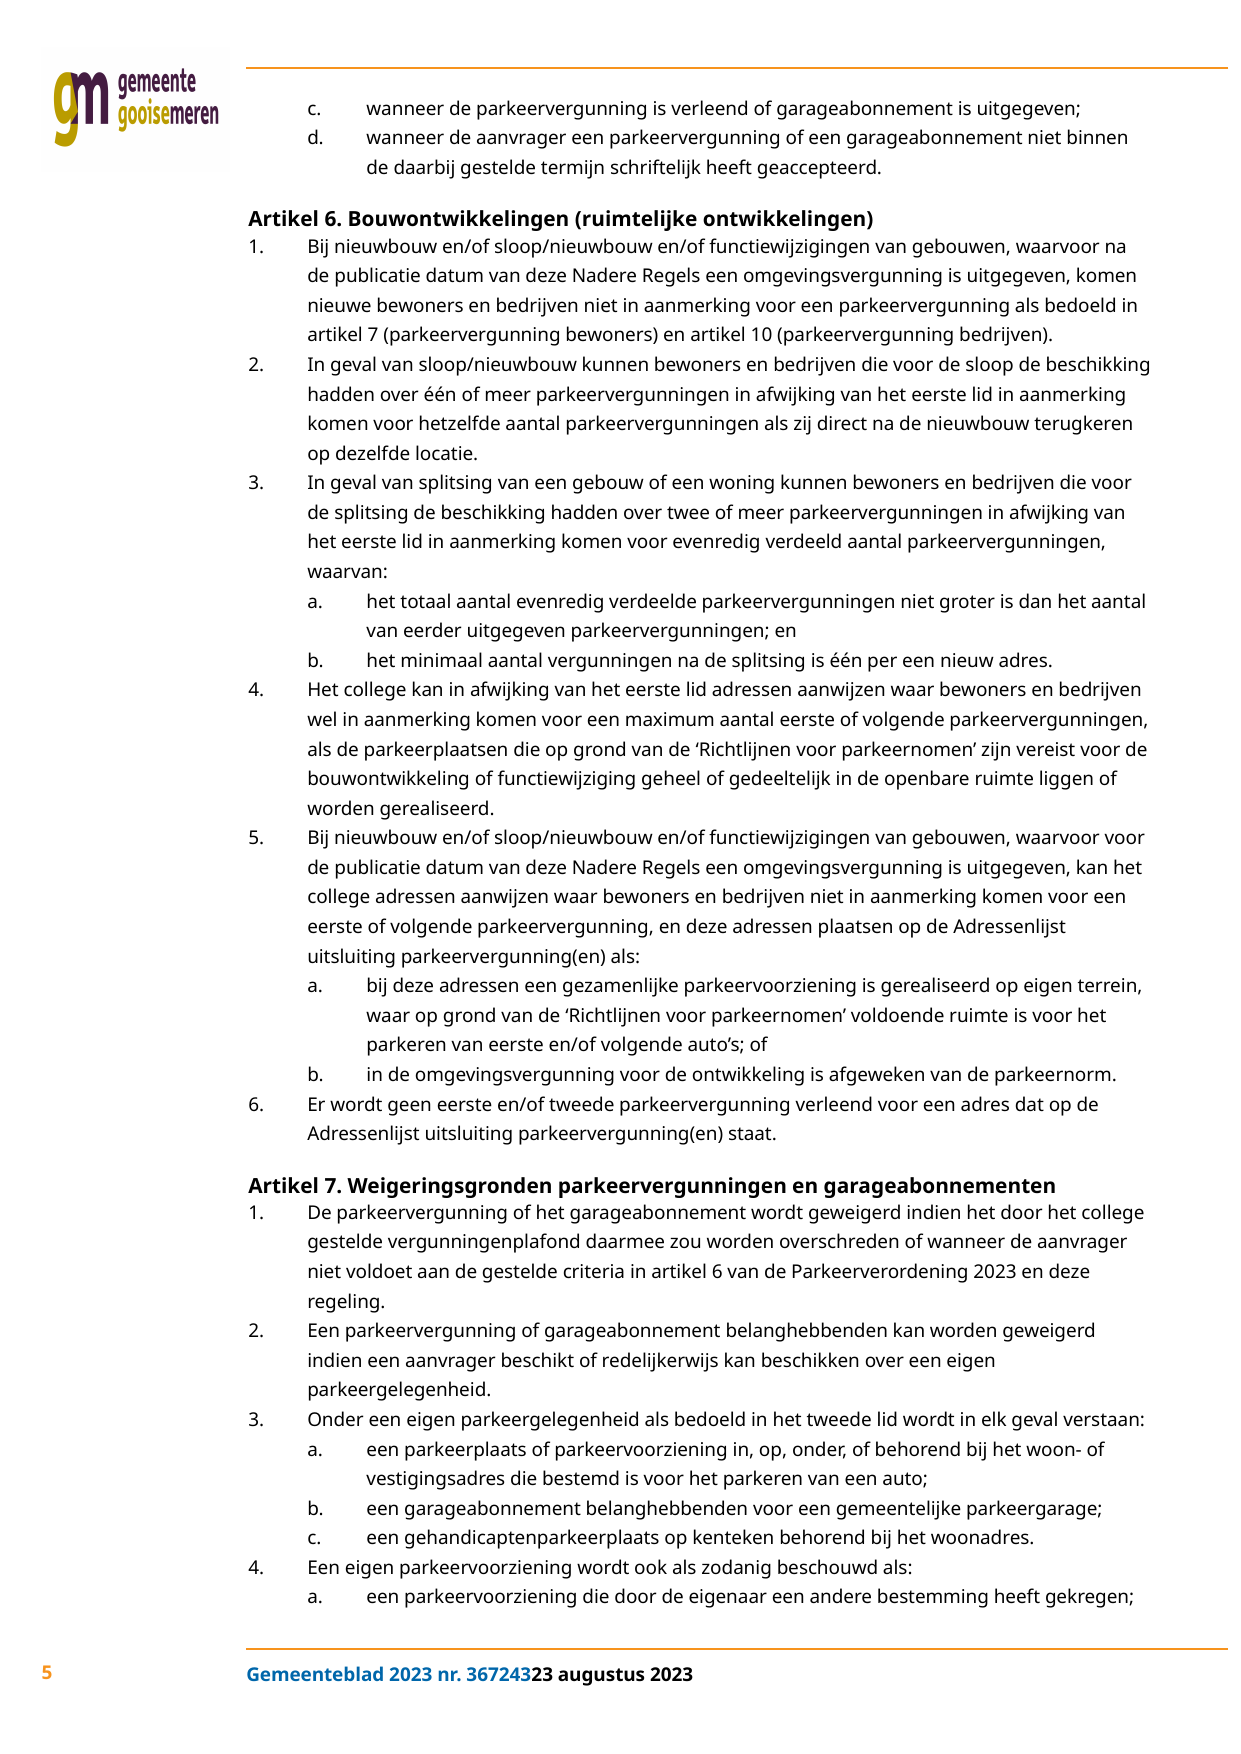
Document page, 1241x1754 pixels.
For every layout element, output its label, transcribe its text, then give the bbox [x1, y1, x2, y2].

list Onder een eigen parkeergelegenheid als bedoeld in het tweede lid wordt in elk geval verstaan: [248, 1406, 1152, 1432]
list Het college kan in afwijking van het eerste lid adressen aanwijzen waar bewoners en bedrijven wel in aanmerking komen voor een maximum aantal eerste of volgende parkeervergunningen, als de parkeerplaatsen die op grond van de ‘Richtlijnen voor parkeernomen’ zijn vereist voor de bouwontwikkeling of functiewijziging geheel of gedeeltelijk in de openbare ruimte liggen of worden gerealiseerd. [248, 677, 1152, 821]
list het totaal aantal evenredig verdeelde parkeervergunningen niet groter is dan het aantal van eerder uitgegeven parkeervergunningen; en [307, 588, 1152, 643]
list Een parkeervergunning of garageabonnement belanghebbenden kan worden geweigerd indien een aanvrager beschikt of redelijkerwijs kan beschikken over een eigen parkeergelegenheid. [248, 1317, 1152, 1402]
list Bij nieuwbouw en/of sloop/nieuwbouw en/of functiewijzigingen van gebouwen, waarvoor na de publicatie datum van deze Nadere Regels een omgevingsvergunning is uitgegeven, komen nieuwe bewoners en bedrijven niet in aanmerking voor een parkeervergunning als bedoeld in artikel 7 (parkeervergunning bewoners) en artikel 10 (parkeervergunning bedrijven). [248, 233, 1152, 347]
list een garageabonnement belanghebbenden voor een gemeentelijke parkeergarage; [307, 1495, 1152, 1521]
list in de omgevingsvergunning voor de ontwikkeling is afgeweken van de parkeernorm. [307, 1061, 1152, 1087]
list In geval van sloop/nieuwbouw kunnen bewoners en bedrijven die voor de sloop de beschikking hadden over één of meer parkeervergunningen in afwijking van het eerste lid in aanmerking komen voor hetzelfde aantal parkeervergunningen als zij direct na de nieuwbouw terugkeren op dezelfde locatie. [248, 351, 1152, 466]
list een parkeervoorziening die door de eigenaar een andere bestemming heeft gekregen; [307, 1584, 1152, 1609]
list het minimaal aantal vergunningen na de splitsing is één per een nieuw adres. [307, 647, 1152, 673]
text Artikel 7. Weigeringsgronden parkeervergunningen en garageabonnementen [248, 1171, 1152, 1199]
list wanneer de parkeervergunning is verleend of garageabonnement is uitgegeven; [307, 95, 1152, 121]
text Artikel 6. Bouwontwikkelingen (ruimtelijke ontwikkelingen) [248, 204, 1152, 233]
list wanneer de aanvrager een parkeervergunning of een garageabonnement niet binnen de daarbij gestelde termijn schriftelijk heeft geaccepteerd. [307, 124, 1152, 180]
list In geval van splitsing van een gebouw of een woning kunnen bewoners en bedrijven die voor de splitsing de beschikking hadden over twee of meer parkeervergunningen in afwijking van het eerste lid in aanmerking komen voor evenredig verdeeld aantal parkeervergunningen, waarvan: [248, 469, 1152, 584]
list Er wordt geen eerste en/of tweede parkeervergunning verleend voor een adres dat op de Adressenlijst uitsluiting parkeervergunning(en) staat. [248, 1091, 1152, 1146]
list Bij nieuwbouw en/of sloop/nieuwbouw en/of functiewijzigingen van gebouwen, waarvoor voor de publicatie datum van deze Nadere Regels een omgevingsvergunning is uitgegeven, kan het college adressen aanwijzen waar bewoners en bedrijven niet in aanmerking komen voor een eerste of volgende parkeervergunning, en deze adressen plaatsen op de Adressenlijst uitsluiting parkeervergunning(en) als: [248, 824, 1152, 968]
list Een eigen parkeervoorziening wordt ook als zodanig beschouwd als: [248, 1554, 1152, 1580]
list een gehandicaptenparkeerplaats op kenteken behorend bij het woonadres. [307, 1524, 1152, 1550]
picture [41, 47, 231, 172]
list een parkeerplaats of parkeervoorziening in, op, onder, of behorend bij het woon- of vestigingsadres die bestemd is voor het parkeren van een auto; [307, 1436, 1152, 1491]
list De parkeervergunning of het garageabonnement wordt geweigerd indien het door het college gestelde vergunningenplafond daarmee zou worden overschreden of wanneer de aanvrager niet voldoet aan de gestelde criteria in artikel 6 van de Parkeerverordening 2023 en deze regeling. [248, 1199, 1152, 1314]
list bij deze adressen een gezamenlijke parkeervoorziening is gerealiseerd op eigen terrein, waar op grond van de ‘Richtlijnen voor parkeernomen’ voldoende ruimte is voor het parkeren van eerste en/of volgende auto’s; of [307, 972, 1152, 1057]
